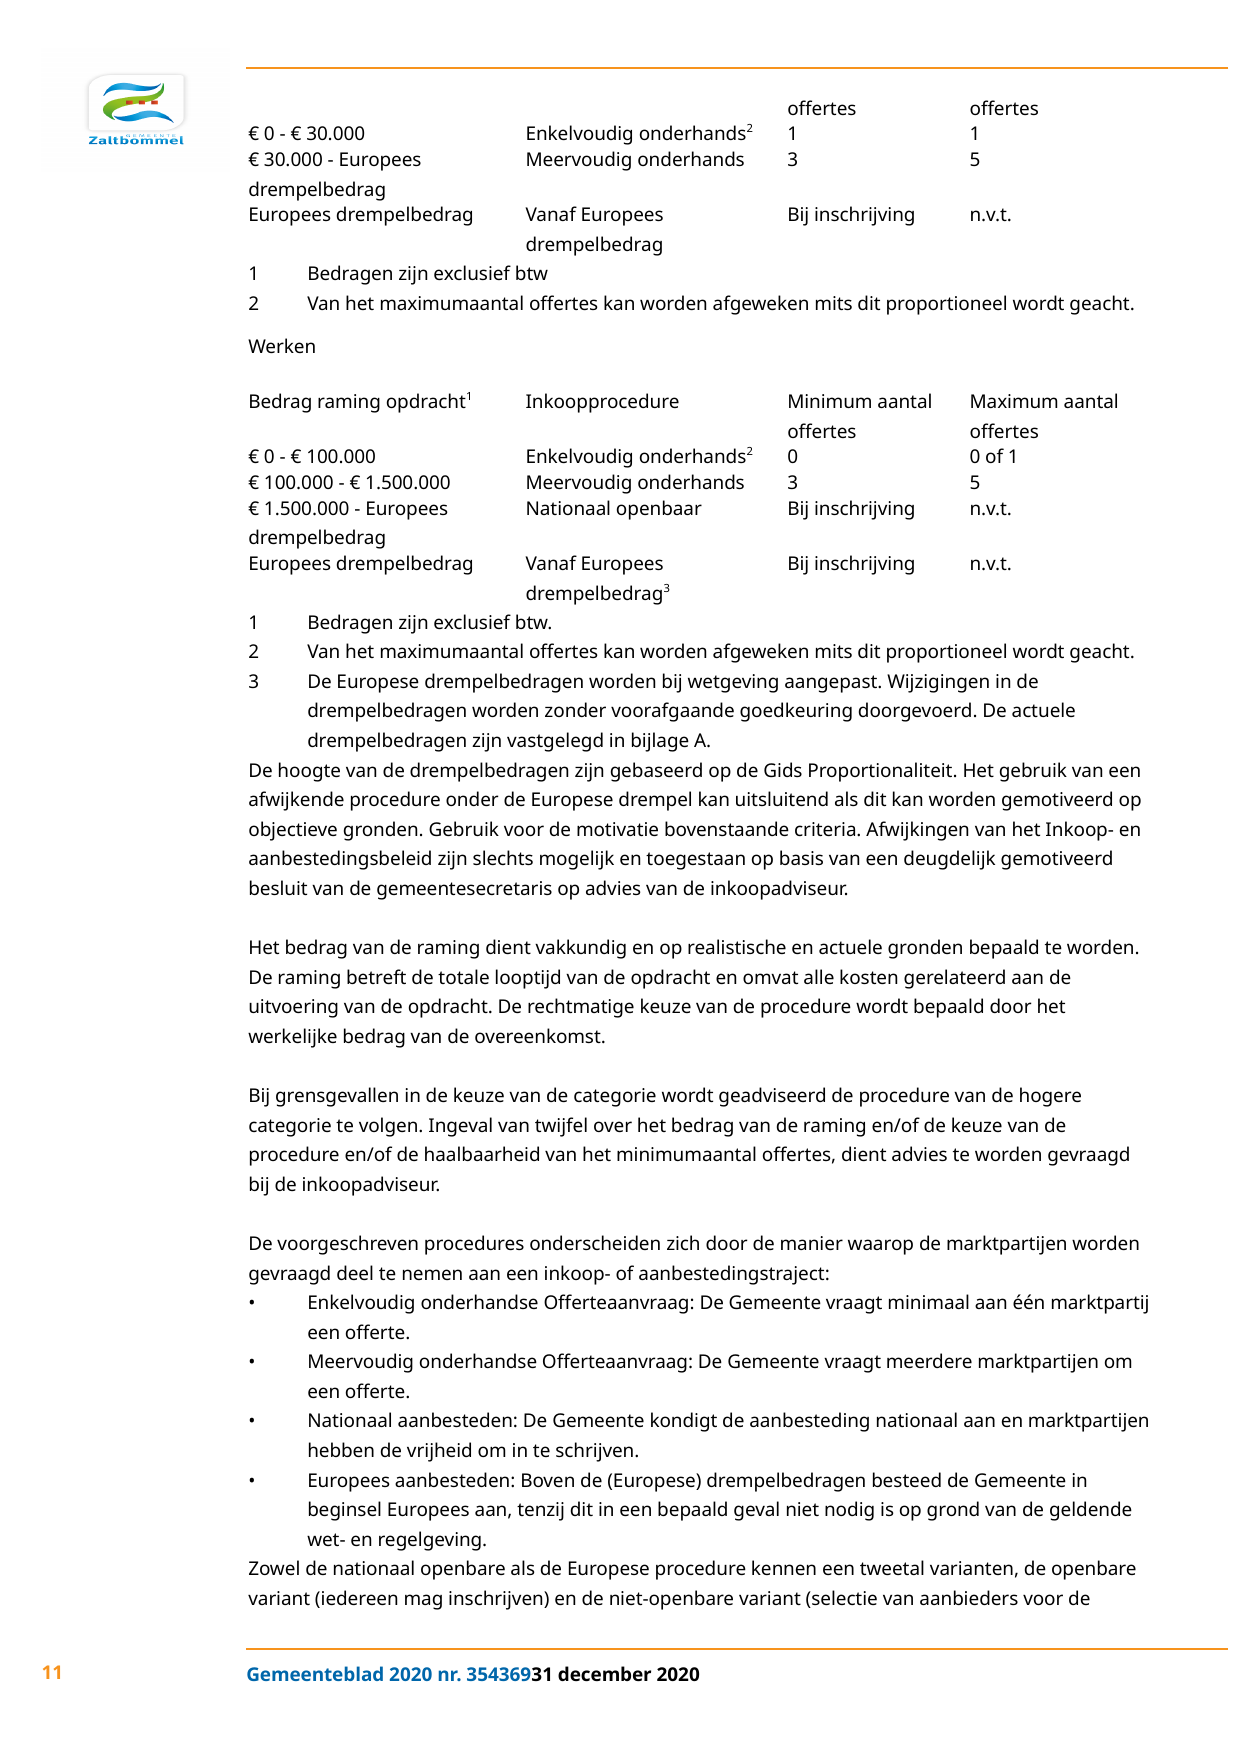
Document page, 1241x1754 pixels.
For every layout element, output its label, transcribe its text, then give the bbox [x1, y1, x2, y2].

table_cell € 100.000 - € 1.500.000 [248, 469, 525, 495]
list Bedragen zijn exclusief btw. [248, 609, 1152, 634]
table_cell € 30.000 - Europees drempelbedrag [248, 146, 525, 202]
list Enkelvoudig onderhandse Offerteaanvraag: De Gemeente vraagt minimaal aan één marktpartij een offerte. [248, 1289, 1152, 1344]
table_cell € 0 - € 30.000 [248, 121, 525, 146]
table_cell 5 [969, 469, 1152, 495]
text De voorgeschreven procedures onderscheiden zich door de manier waarop de marktpartijen worden gevraagd deel te nemen aan een inkoop- of aanbestedingstraject: [248, 1230, 1152, 1285]
table_cell Nationaal openbaar [525, 495, 787, 550]
list De Europese drempelbedragen worden bij wetgeving aangepast. Wijzigingen in de drempelbedragen worden zonder voorafgaande goedkeuring doorgevoerd. De actuele drempelbedragen zijn vastgelegd in bijlage A. [248, 668, 1152, 753]
table_cell € 1.500.000 - Europees drempelbedrag [248, 495, 525, 550]
table_header Maximum aantal offertes [969, 388, 1152, 443]
table_header [248, 95, 525, 121]
table_cell 0 [787, 444, 969, 469]
text De hoogte van de drempelbedragen zijn gebaseerd op de Gids Proportionaliteit. Het gebruik van een afwijkende procedure onder de Europese drempel kan uitsluitend als dit kan worden gemotiveerd op objectieve gronden. Gebruik voor de motivatie bovenstaande criteria. Afwijkingen van het Inkoop- en aanbestedingsbeleid zijn slechts mogelijk en toegestaan op basis van een deugdelijk gemotiveerd besluit van de gemeentesecretaris op advies van de inkoopadviseur. [248, 757, 1152, 901]
table_header offertes [969, 95, 1152, 121]
table_cell 3 [787, 469, 969, 495]
table_cell Vanaf Europees drempelbedrag3 [525, 550, 787, 606]
list Van het maximumaantal offertes kan worden afgeweken mits dit proportioneel wordt geacht. [248, 290, 1152, 315]
table_cell Europees drempelbedrag [248, 550, 525, 606]
table_cell Bij inschrijving [787, 202, 969, 257]
table_cell n.v.t. [969, 495, 1152, 550]
table_cell n.v.t. [969, 550, 1152, 606]
list Meervoudig onderhandse Offerteaanvraag: De Gemeente vraagt meerdere marktpartijen om een offerte. [248, 1348, 1152, 1404]
table_cell Enkelvoudig onderhands2 [525, 444, 787, 469]
table_cell Enkelvoudig onderhands2 [525, 121, 787, 146]
table_cell Europees drempelbedrag [248, 202, 525, 257]
list Van het maximumaantal offertes kan worden afgeweken mits dit proportioneel wordt geacht. [248, 638, 1152, 664]
table_cell Vanaf Europees drempelbedrag [525, 202, 787, 257]
table_header Inkoopprocedure [525, 388, 787, 443]
table_cell 0 of 1 [969, 444, 1152, 469]
table_header [525, 95, 787, 121]
text Het bedrag van de raming dient vakkundig en op realistische en actuele gronden bepaald te worden. De raming betreft de totale looptijd van de opdracht en omvat alle kosten gerelateerd aan de uitvoering van de opdracht. De rechtmatige keuze van de procedure wordt bepaald door het werkelijke bedrag van de overeenkomst. [248, 934, 1152, 1049]
text Zowel de nationaal openbare als de Europese procedure kennen een tweetal varianten, de openbare variant (iedereen mag inschrijven) en de niet-openbare variant (selectie van aanbieders voor de [248, 1556, 1152, 1611]
table_header Minimum aantal offertes [787, 388, 969, 443]
table_cell Bij inschrijving [787, 495, 969, 550]
table_header Bedrag raming opdracht1 [248, 388, 525, 443]
text Bij grensgevallen in de keuze van de categorie wordt geadviseerd de procedure van de hogere categorie te volgen. Ingeval van twijfel over het bedrag van de raming en/of de keuze van de procedure en/of de haalbaarheid van het minimumaantal offertes, dient advies te worden gevraagd bij de inkoopadviseur. [248, 1082, 1152, 1197]
list Bedragen zijn exclusief btw [248, 260, 1152, 286]
table_cell 1 [969, 121, 1152, 146]
table_cell Meervoudig onderhands [525, 469, 787, 495]
table_cell € 0 - € 100.000 [248, 444, 525, 469]
table_cell 5 [969, 146, 1152, 202]
table_cell Bij inschrijving [787, 550, 969, 606]
list Europees aanbesteden: Boven de (Europese) drempelbedragen besteed de Gemeente in beginsel Europees aan, tenzij dit in een bepaald geval niet nodig is op grond van de geldende wet- en regelgeving. [248, 1467, 1152, 1552]
table_cell Meervoudig onderhands [525, 146, 787, 202]
table_cell 3 [787, 146, 969, 202]
table_header offertes [787, 95, 969, 121]
text Werken [248, 333, 1152, 358]
list Nationaal aanbesteden: De Gemeente kondigt de aanbesteding nationaal aan en marktpartijen hebben de vrijheid om in te schrijven. [248, 1408, 1152, 1463]
table_cell 1 [787, 121, 969, 146]
picture [41, 47, 231, 172]
table_cell n.v.t. [969, 202, 1152, 257]
